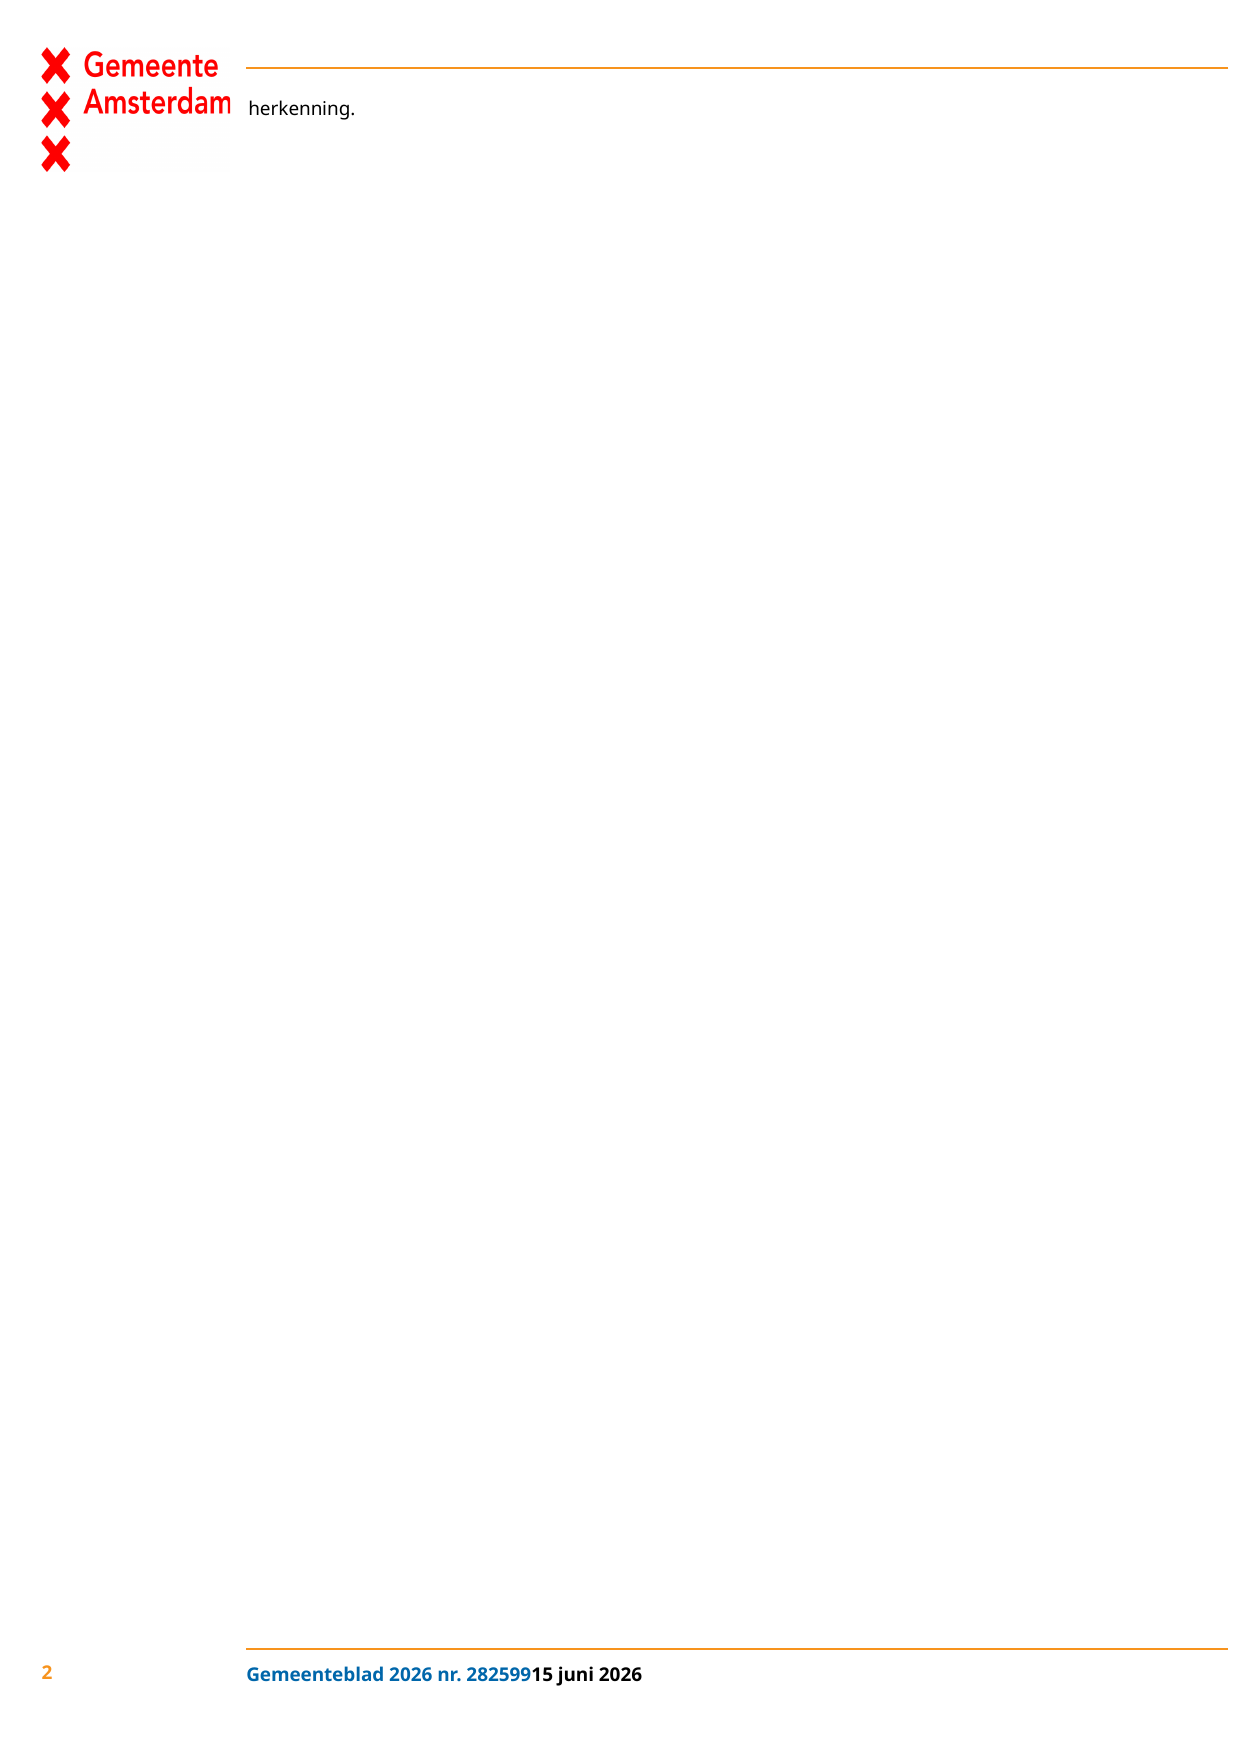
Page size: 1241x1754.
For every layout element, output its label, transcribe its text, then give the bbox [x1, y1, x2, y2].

picture [41, 47, 231, 172]
text herkenning. [248, 95, 1152, 121]
